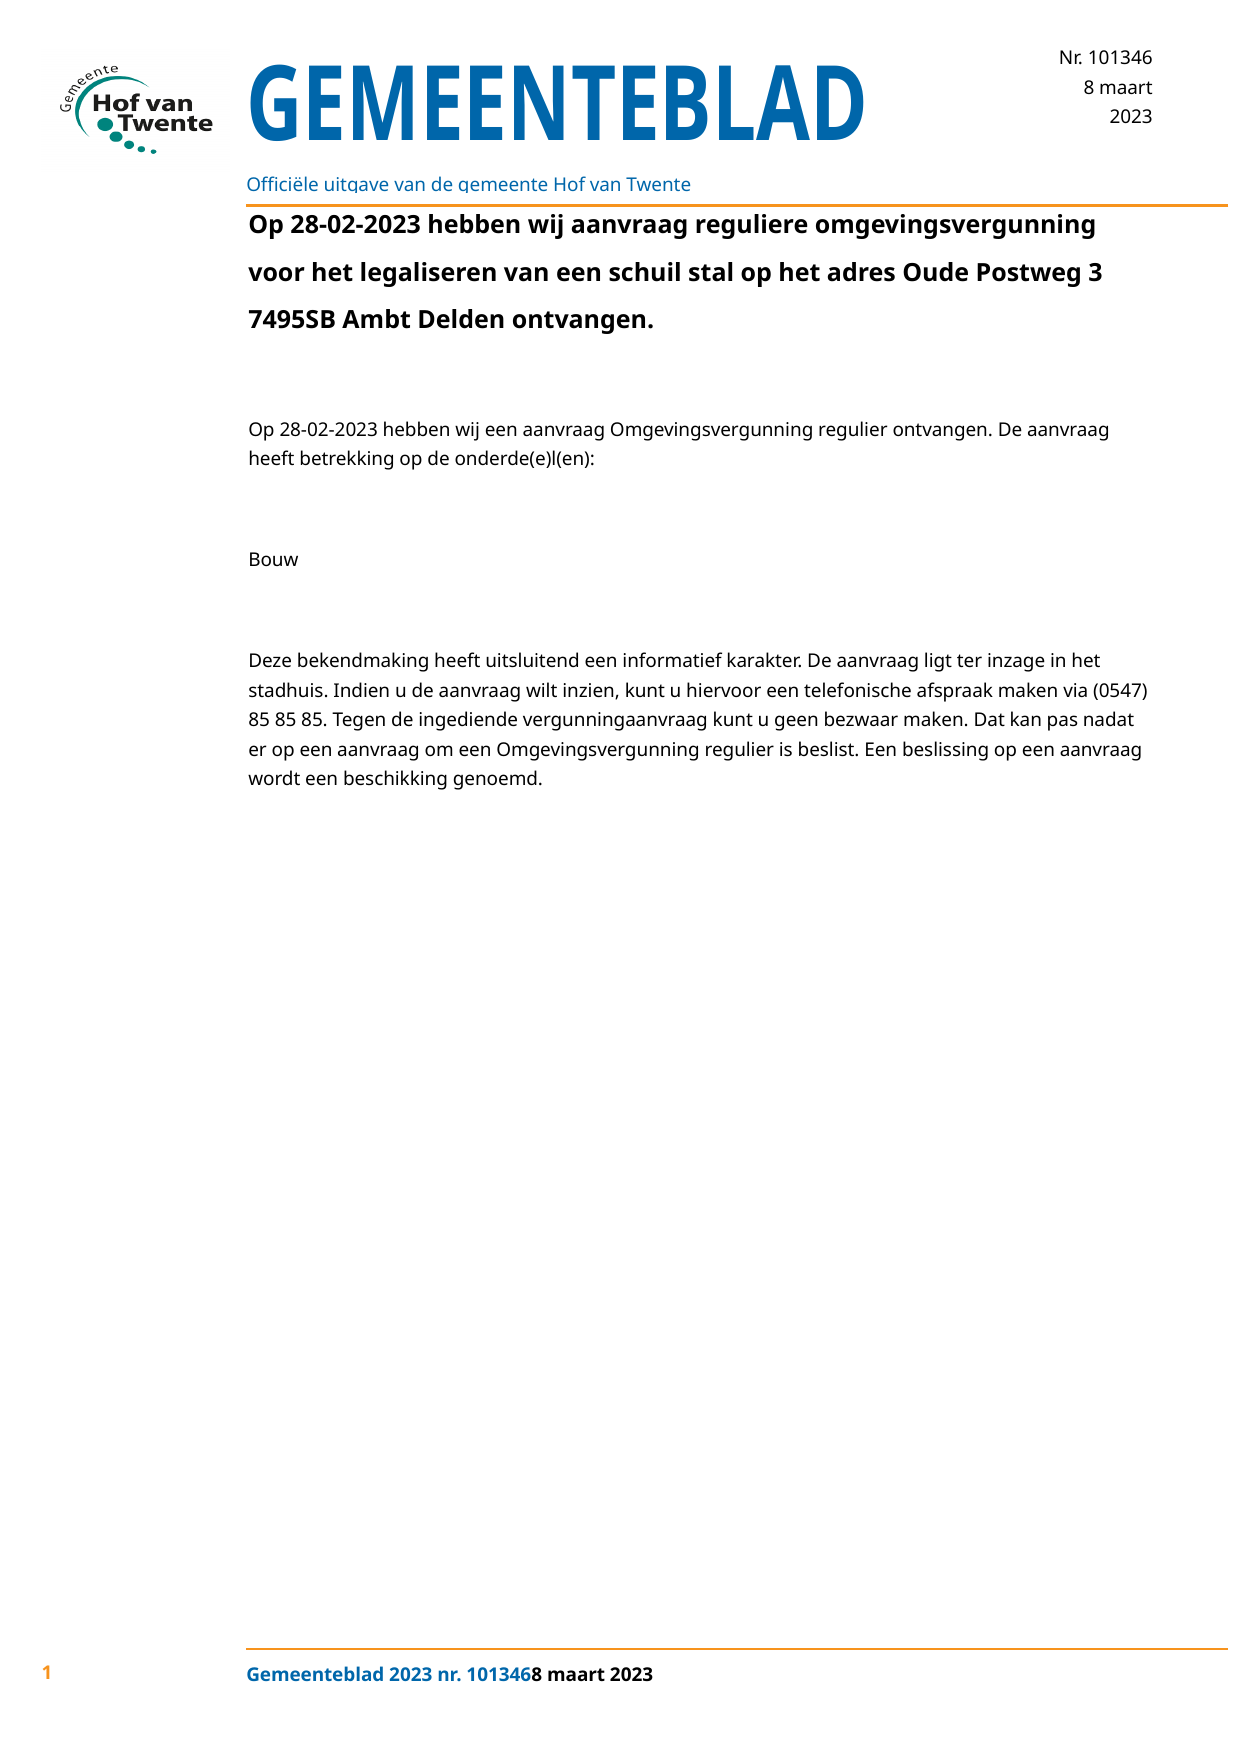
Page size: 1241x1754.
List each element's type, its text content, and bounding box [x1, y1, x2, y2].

text Bouw [248, 546, 1152, 572]
text Op 28-02-2023 hebben wij een aanvraag Omgevingsvergunning regulier ontvangen. De aanvraag heeft betrekking op de onderde(e)l(en): [248, 416, 1152, 471]
picture [41, 47, 231, 172]
text Op 28-02-2023 hebben wij aanvraag reguliere omgevingsvergunning voor het legaliseren van een schuil stal op het adres Oude Postweg 3 7495SB Ambt Delden ontvangen. [248, 207, 1152, 336]
text Deze bekendmaking heeft uitsluitend een informatief karakter. De aanvraag ligt ter inzage in het stadhuis. Indien u de aanvraag wilt inzien, kunt u hiervoor een telefonische afspraak maken via (0547) 85 85 85. Tegen de ingediende vergunningaanvraag kunt u geen bezwaar maken. Dat kan pas nadat er op een aanvraag om een Omgevingsvergunning regulier is beslist. Een beslissing op een aanvraag wordt een beschikking genoemd. [248, 647, 1152, 791]
